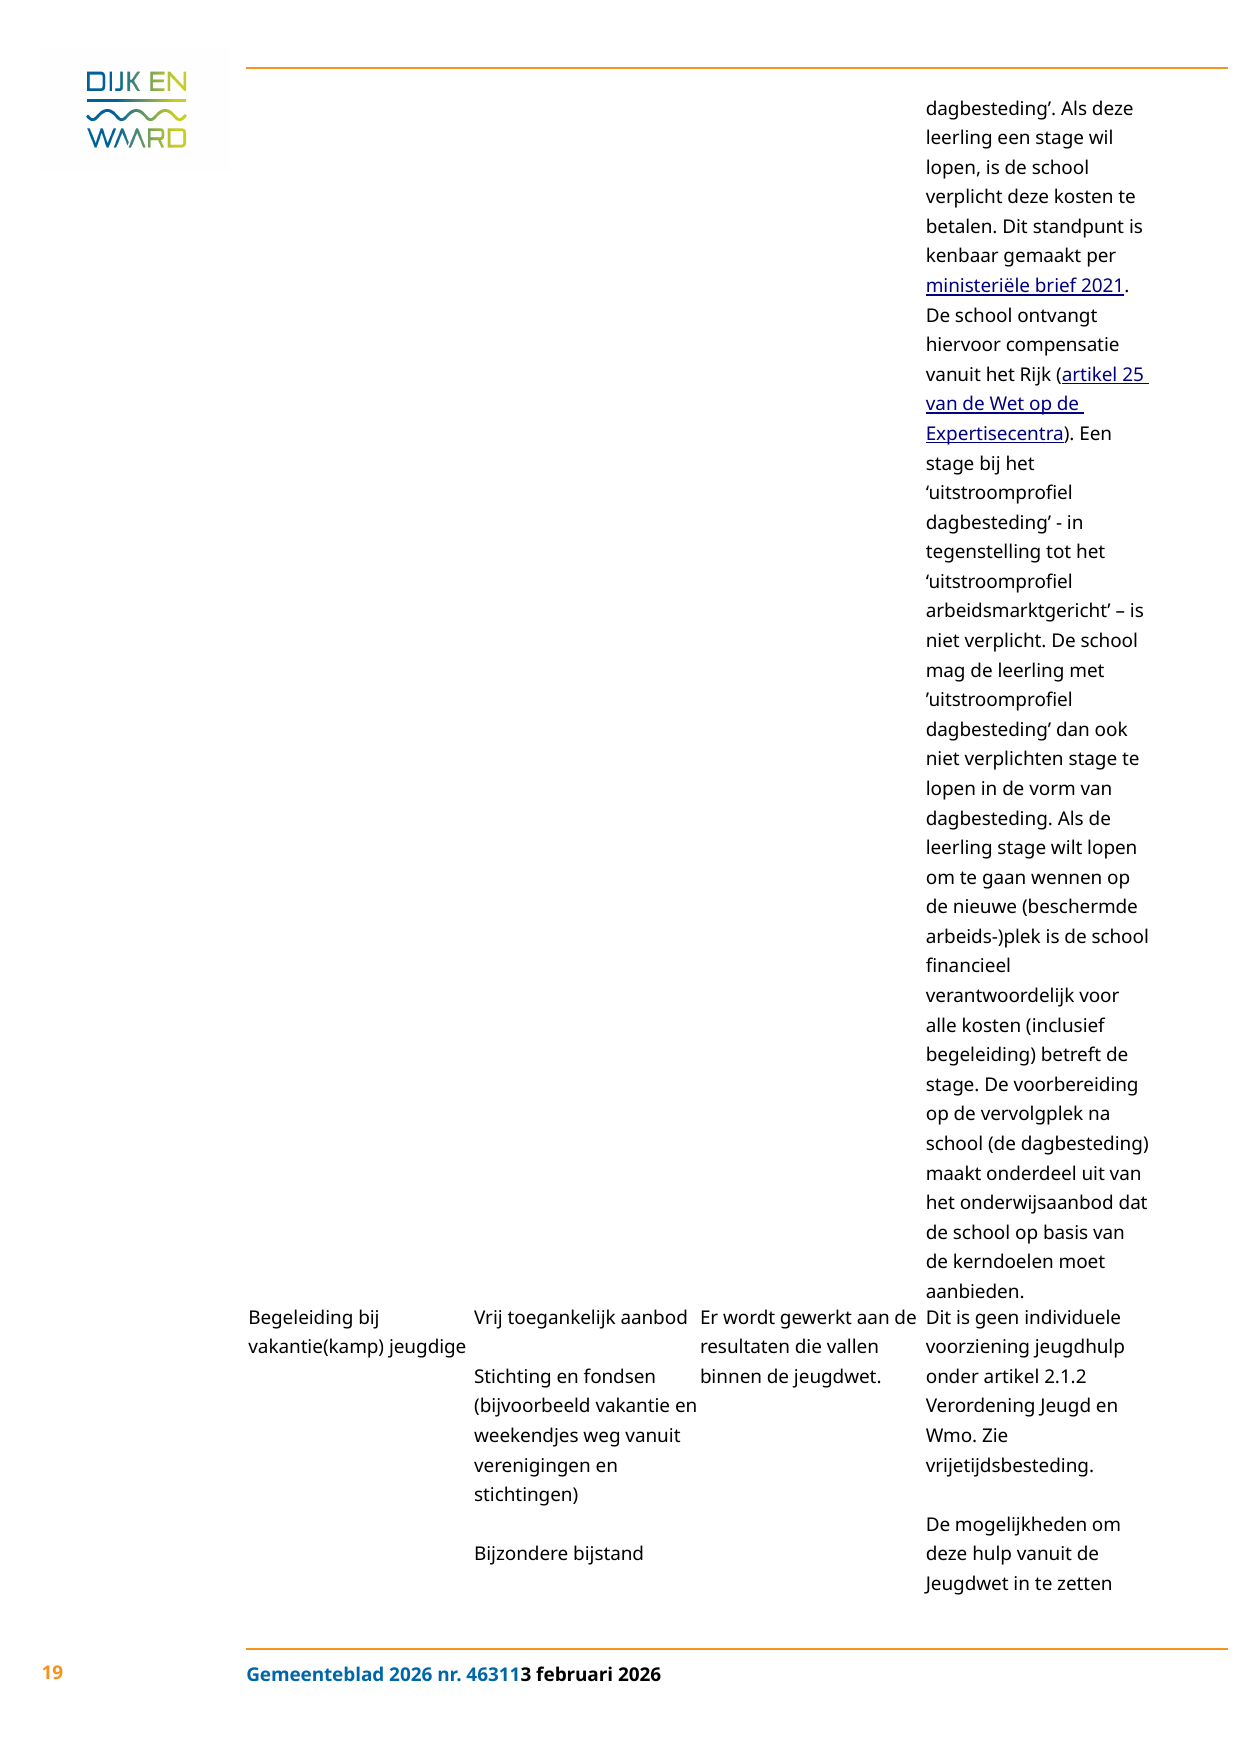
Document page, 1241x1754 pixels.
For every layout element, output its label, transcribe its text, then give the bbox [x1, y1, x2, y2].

table_cell Er wordt gewerkt aan de resultaten die vallen binnen de jeugdwet. [700, 1304, 926, 1596]
table_cell Vrij toegankelijk aanbod Stichting en fondsen (bijvoorbeeld vakantie en weekendjes weg vanuit verenigingen en stichtingen) Bijzondere bijstand [474, 1304, 700, 1596]
table_cell [248, 95, 474, 1304]
table_cell Begeleiding bij vakantie(kamp) jeugdige [248, 1304, 474, 1596]
table_cell dagbesteding’. Als deze leerling een stage wil lopen, is de school verplicht deze kosten te betalen. Dit standpunt is kenbaar gemaakt per ministeriële brief 2021. De school ontvangt hiervoor compensatie vanuit het Rijk (artikel 25 van de Wet op de Expertisecentra). Een stage bij het ‘uitstroomprofiel dagbesteding’ - in tegenstelling tot het ‘uitstroomprofiel arbeidsmarktgericht’ – is niet verplicht. De school mag de leerling met ’uitstroomprofiel dagbesteding’ dan ook niet verplichten stage te lopen in de vorm van dagbesteding. Als de leerling stage wilt lopen om te gaan wennen op de nieuwe (beschermde arbeids-)plek is de school financieel verantwoordelijk voor alle kosten (inclusief begeleiding) betreft de stage. De voorbereiding op de vervolgplek na school (de dagbesteding) maakt onderdeel uit van het onderwijsaanbod dat de school op basis van de kerndoelen moet aanbieden. [926, 95, 1152, 1304]
table_cell Dit is geen individuele voorziening jeugdhulp onder artikel 2.1.2 Verordening Jeugd en Wmo. Zie vrijetijdsbesteding. De mogelijkheden om deze hulp vanuit de Jeugdwet in te zetten [926, 1304, 1152, 1596]
table_cell [700, 95, 926, 1304]
table_cell [474, 95, 700, 1304]
picture [41, 47, 231, 172]
